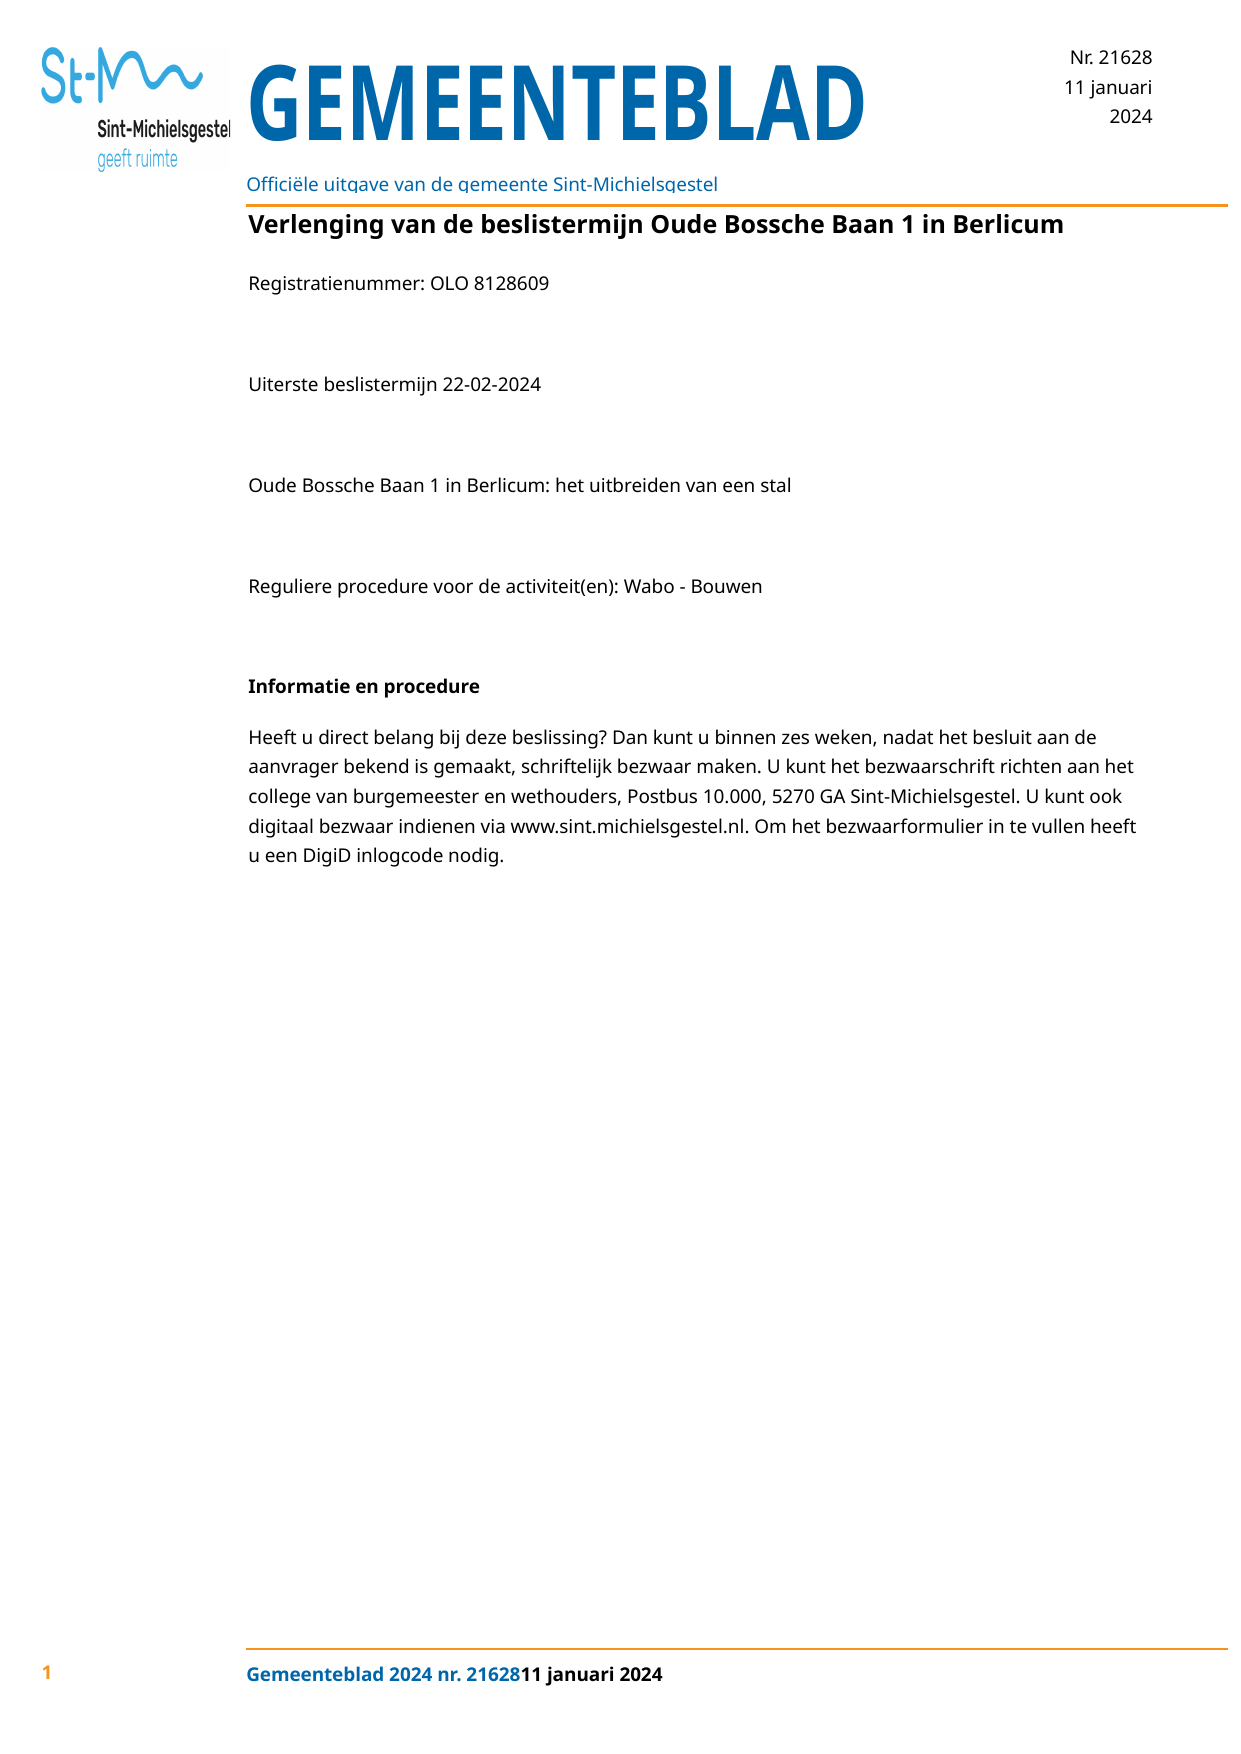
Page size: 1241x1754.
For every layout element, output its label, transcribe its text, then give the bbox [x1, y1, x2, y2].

text Informatie en procedure [248, 674, 1152, 699]
text Heeft u direct belang bij deze beslissing? Dan kunt u binnen zes weken, nadat het besluit aan de aanvrager bekend is gemaakt, schriftelijk bezwaar maken. U kunt het bezwaarschrift richten aan het college van burgemeester en wethouders, Postbus 10.000, 5270 GA Sint-Michielsgestel. U kunt ook digitaal bezwaar indienen via www.sint.michielsgestel.nl. Om het bezwaarformulier in te vullen heeft u een DigiD inlogcode nodig. [248, 724, 1152, 868]
text Reguliere procedure voor de activiteit(en): Wabo - Bouwen [248, 573, 1152, 598]
text Oude Bossche Baan 1 in Berlicum: het uitbreiden van een stal [248, 472, 1152, 498]
text Registratienummer: OLO 8128609 [248, 270, 1152, 296]
picture [41, 47, 231, 172]
text Verlenging van de beslistermijn Oude Bossche Baan 1 in Berlicum [248, 207, 1152, 241]
text Uiterste beslistermijn 22-02-2024 [248, 371, 1152, 397]
